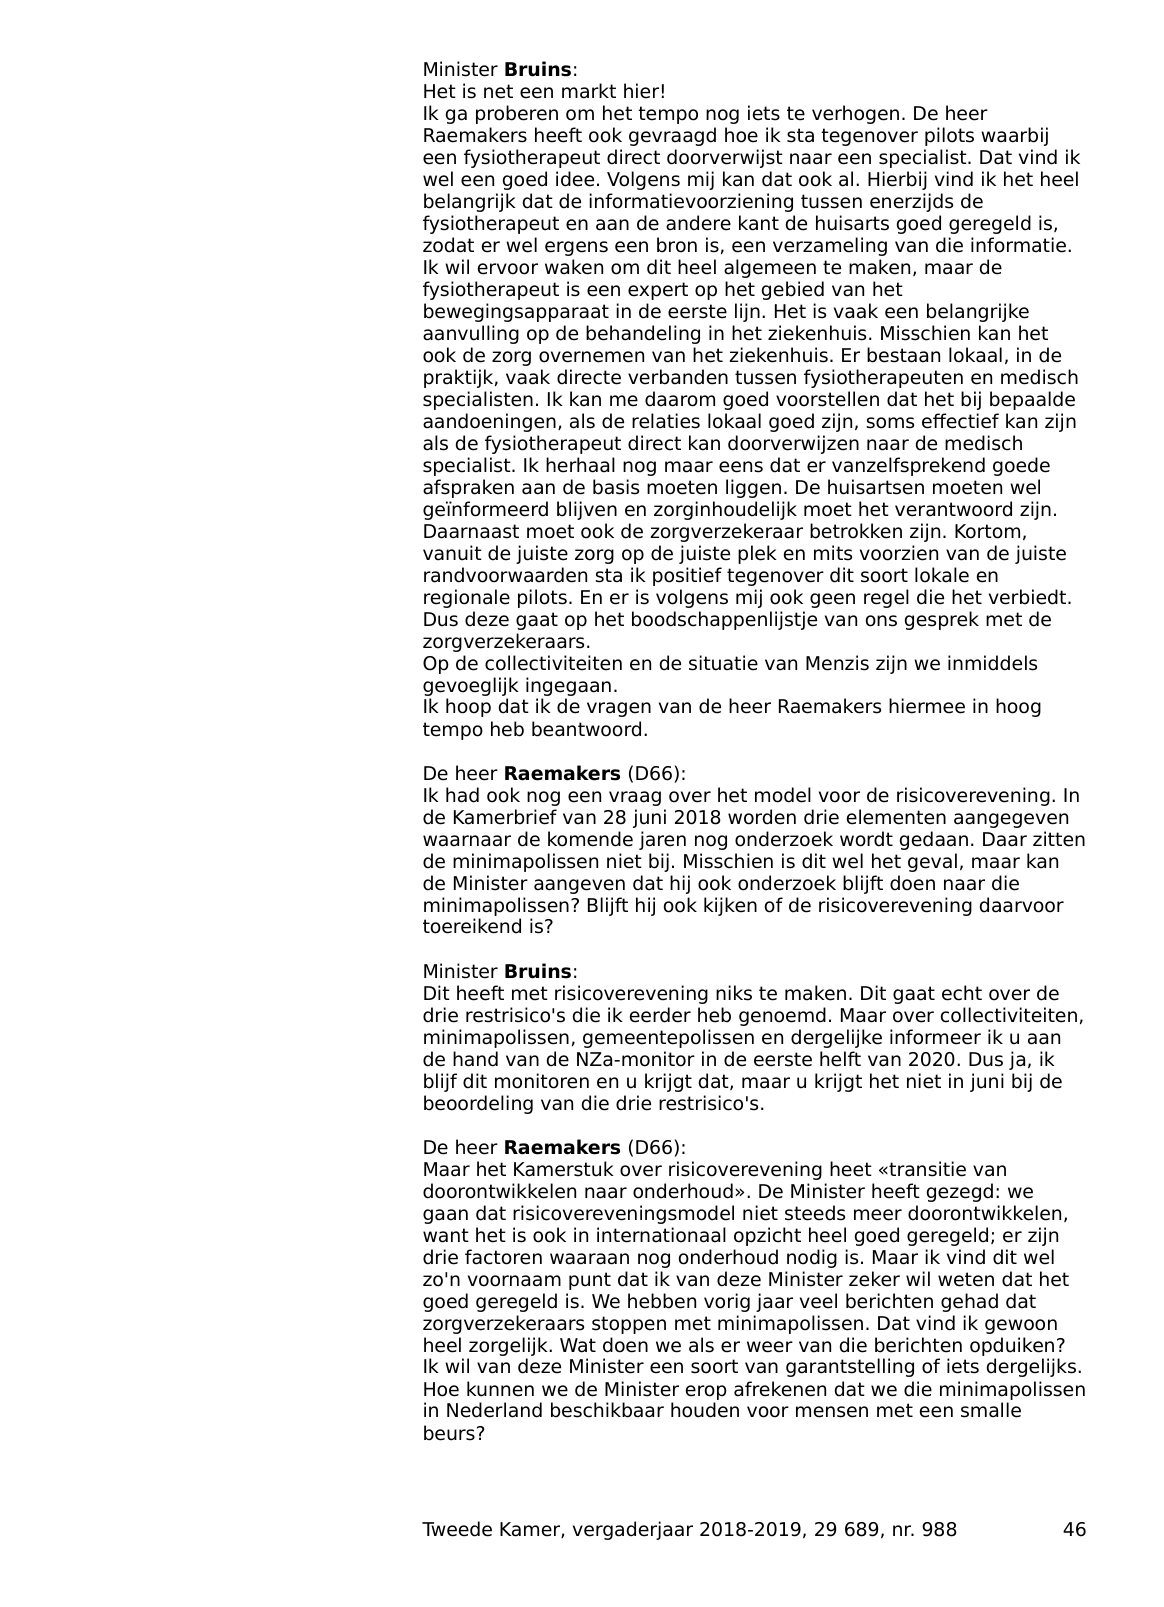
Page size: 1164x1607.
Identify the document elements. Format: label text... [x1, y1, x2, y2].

text Minister Bruins: [422, 961, 1087, 983]
text Dit heeft met risicoverevening niks te maken. Dit gaat echt over de drie restrisico's die ik eerder heb genoemd. Maar over collectiviteiten, minimapolissen, gemeentepolissen en dergelijke informeer ik u aan de hand van de NZa-monitor in de eerste helft van 2020. Dus ja, ik blijf dit monitoren en u krijgt dat, maar u krijgt het niet in juni bij de beoordeling van die drie restrisico's. [422, 983, 1087, 1114]
text Ik hoop dat ik de vragen van de heer Raemakers hiermee in hoog tempo heb beantwoord. [422, 696, 1087, 740]
text Ik ga proberen om het tempo nog iets te verhogen. De heer Raemakers heeft ook gevraagd hoe ik sta tegenover pilots waarbij een fysiotherapeut direct doorverwijst naar een specialist. Dat vind ik wel een goed idee. Volgens mij kan dat ook al. Hierbij vind ik het heel belangrijk dat de informatievoorziening tussen enerzijds de fysiotherapeut en aan de andere kant de huisarts goed geregeld is, zodat er wel ergens een bron is, een verzameling van die informatie. Ik wil ervoor waken om dit heel algemeen te maken, maar de fysiotherapeut is een expert op het gebied van het bewegingsapparaat in de eerste lijn. Het is vaak een belangrijke aanvulling op de behandeling in het ziekenhuis. Misschien kan het ook de zorg overnemen van het ziekenhuis. Er bestaan lokaal, in de praktijk, vaak directe verbanden tussen fysiotherapeuten en medisch specialisten. Ik kan me daarom goed voorstellen dat het bij bepaalde aandoeningen, als de relaties lokaal goed zijn, soms effectief kan zijn als de fysiotherapeut direct kan doorverwijzen naar de medisch specialist. Ik herhaal nog maar eens dat er vanzelfsprekend goede afspraken aan de basis moeten liggen. De huisartsen moeten wel geïnformeerd blijven en zorginhoudelijk moet het verantwoord zijn. Daarnaast moet ook de zorgverzekeraar betrokken zijn. Kortom, vanuit de juiste zorg op de juiste plek en mits voorzien van de juiste randvoorwaarden sta ik positief tegenover dit soort lokale en regionale pilots. En er is volgens mij ook geen regel die het verbiedt. Dus deze gaat op het boodschappenlijstje van ons gesprek met de zorgverzekeraars. [422, 103, 1087, 652]
text Minister Bruins: [422, 59, 1087, 81]
text Maar het Kamerstuk over risicoverevening heet «transitie van doorontwikkelen naar onderhoud». De Minister heeft gezegd: we gaan dat risicovereveningsmodel niet steeds meer doorontwikkelen, want het is ook in internationaal opzicht heel goed geregeld; er zijn drie factoren waaraan nog onderhoud nodig is. Maar ik vind dit wel zo'n voornaam punt dat ik van deze Minister zeker wil weten dat het goed geregeld is. We hebben vorig jaar veel berichten gehad dat zorgverzekeraars stoppen met minimapolissen. Dat vind ik gewoon heel zorgelijk. Wat doen we als er weer van die berichten opduiken? Ik wil van deze Minister een soort van garantstelling of iets dergelijks. Hoe kunnen we de Minister erop afrekenen dat we die minimapolissen in Nederland beschikbaar houden voor mensen met een smalle beurs? [422, 1159, 1087, 1444]
text Op de collectiviteiten en de situatie van Menzis zijn we inmiddels gevoeglijk ingegaan. [422, 652, 1087, 696]
text De heer Raemakers (D66): [422, 1137, 1087, 1159]
text Het is net een markt hier! [422, 81, 1087, 103]
text De heer Raemakers (D66): [422, 763, 1087, 784]
text Ik had ook nog een vraag over het model voor de risicoverevening. In de Kamerbrief van 28 juni 2018 worden drie elementen aangegeven waarnaar de komende jaren nog onderzoek wordt gedaan. Daar zitten de minimapolissen niet bij. Misschien is dit wel het geval, maar kan de Minister aangeven dat hij ook onderzoek blijft doen naar die minimapolissen? Blijft hij ook kijken of de risicoverevening daarvoor toereikend is? [422, 784, 1087, 938]
